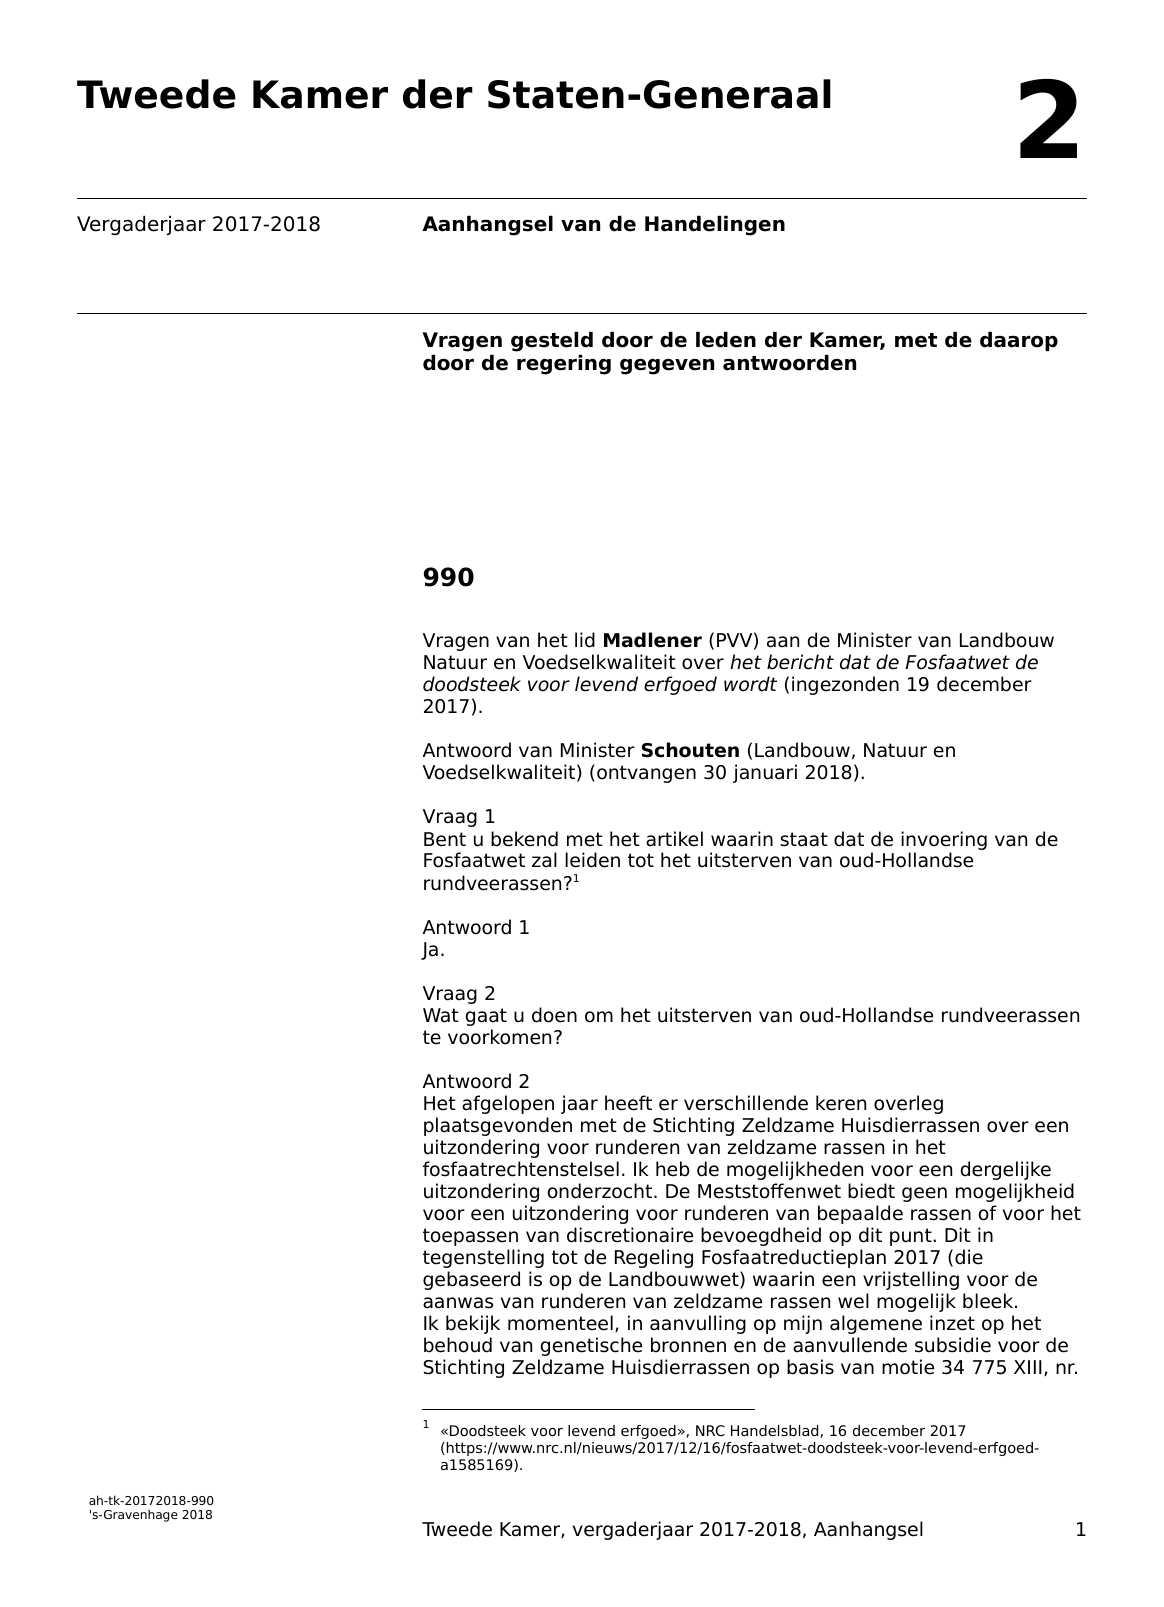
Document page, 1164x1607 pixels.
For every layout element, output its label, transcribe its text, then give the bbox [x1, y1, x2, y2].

table_cell Vergaderjaar 2017-2018 [77, 199, 422, 313]
text Ja. [422, 938, 1087, 961]
table_header 2 [886, 59, 1087, 198]
text Antwoord van Minister Schouten (Landbouw, Natuur en Voedselkwaliteit) (ontvangen 30 januari 2018). [422, 740, 1087, 784]
text Antwoord 1 [422, 917, 1087, 938]
text ah-tk-20172018-990 [88, 1494, 323, 1508]
text 's-Gravenhage 2018 [88, 1508, 323, 1522]
text «Doodsteek voor levend erfgoed», NRC Handelsblad, 16 december 2017 (https://www.nrc.nl/nieuws/2017/12/16/fosfaatwet-doodsteek-voor-levend-erfgoed-a1585169). [422, 1418, 1087, 1474]
text Het afgelopen jaar heeft er verschillende keren overleg plaatsgevonden met de Stichting Zeldzame Huisdierrassen over een uitzondering voor runderen van zeldzame rassen in het fosfaatrechtenstelsel. Ik heb de mogelijkheden voor een dergelijke uitzondering onderzocht. De Meststoffenwet biedt geen mogelijkheid voor een uitzondering voor runderen van bepaalde rassen of voor het toepassen van discretionaire bevoegdheid op dit punt. Dit in tegenstelling tot de Regeling Fosfaatreductieplan 2017 (die gebaseerd is op de Landbouwwet) waarin een vrijstelling voor de aanwas van runderen van zeldzame rassen wel mogelijk bleek. [422, 1093, 1087, 1313]
table_cell Aanhangsel van de Handelingen [422, 199, 1087, 313]
text Ik bekijk momenteel, in aanvulling op mijn algemene inzet op het behoud van genetische bronnen en de aanvullende subsidie voor de Stichting Zeldzame Huisdierrassen op basis van motie 34 775 XIII, nr. [422, 1313, 1087, 1378]
text 990 [422, 563, 1087, 592]
table_cell [77, 314, 422, 375]
table_header Tweede Kamer der Staten-Generaal [77, 59, 886, 198]
text Antwoord 2 [422, 1071, 1087, 1093]
text Vraag 2 [422, 983, 1087, 1005]
table_cell Vragen gesteld door de leden der Kamer, met de daarop door de regering gegeven antwoorden [422, 314, 1087, 375]
text Vragen van het lid Madlener (PVV) aan de Minister van Landbouw Natuur en Voedselkwaliteit over het bericht dat de Fosfaatwet de doodsteek voor levend erfgoed wordt (ingezonden 19 december 2017). [422, 630, 1087, 718]
text Bent u bekend met het artikel waarin staat dat de invoering van de Fosfaatwet zal leiden tot het uitsterven van oud-Hollandse rundveerassen? [422, 828, 1087, 894]
text Wat gaat u doen om het uitsterven van oud-Hollandse rundveerassen te voorkomen? [422, 1005, 1087, 1049]
text Vraag 1 [422, 806, 1087, 828]
